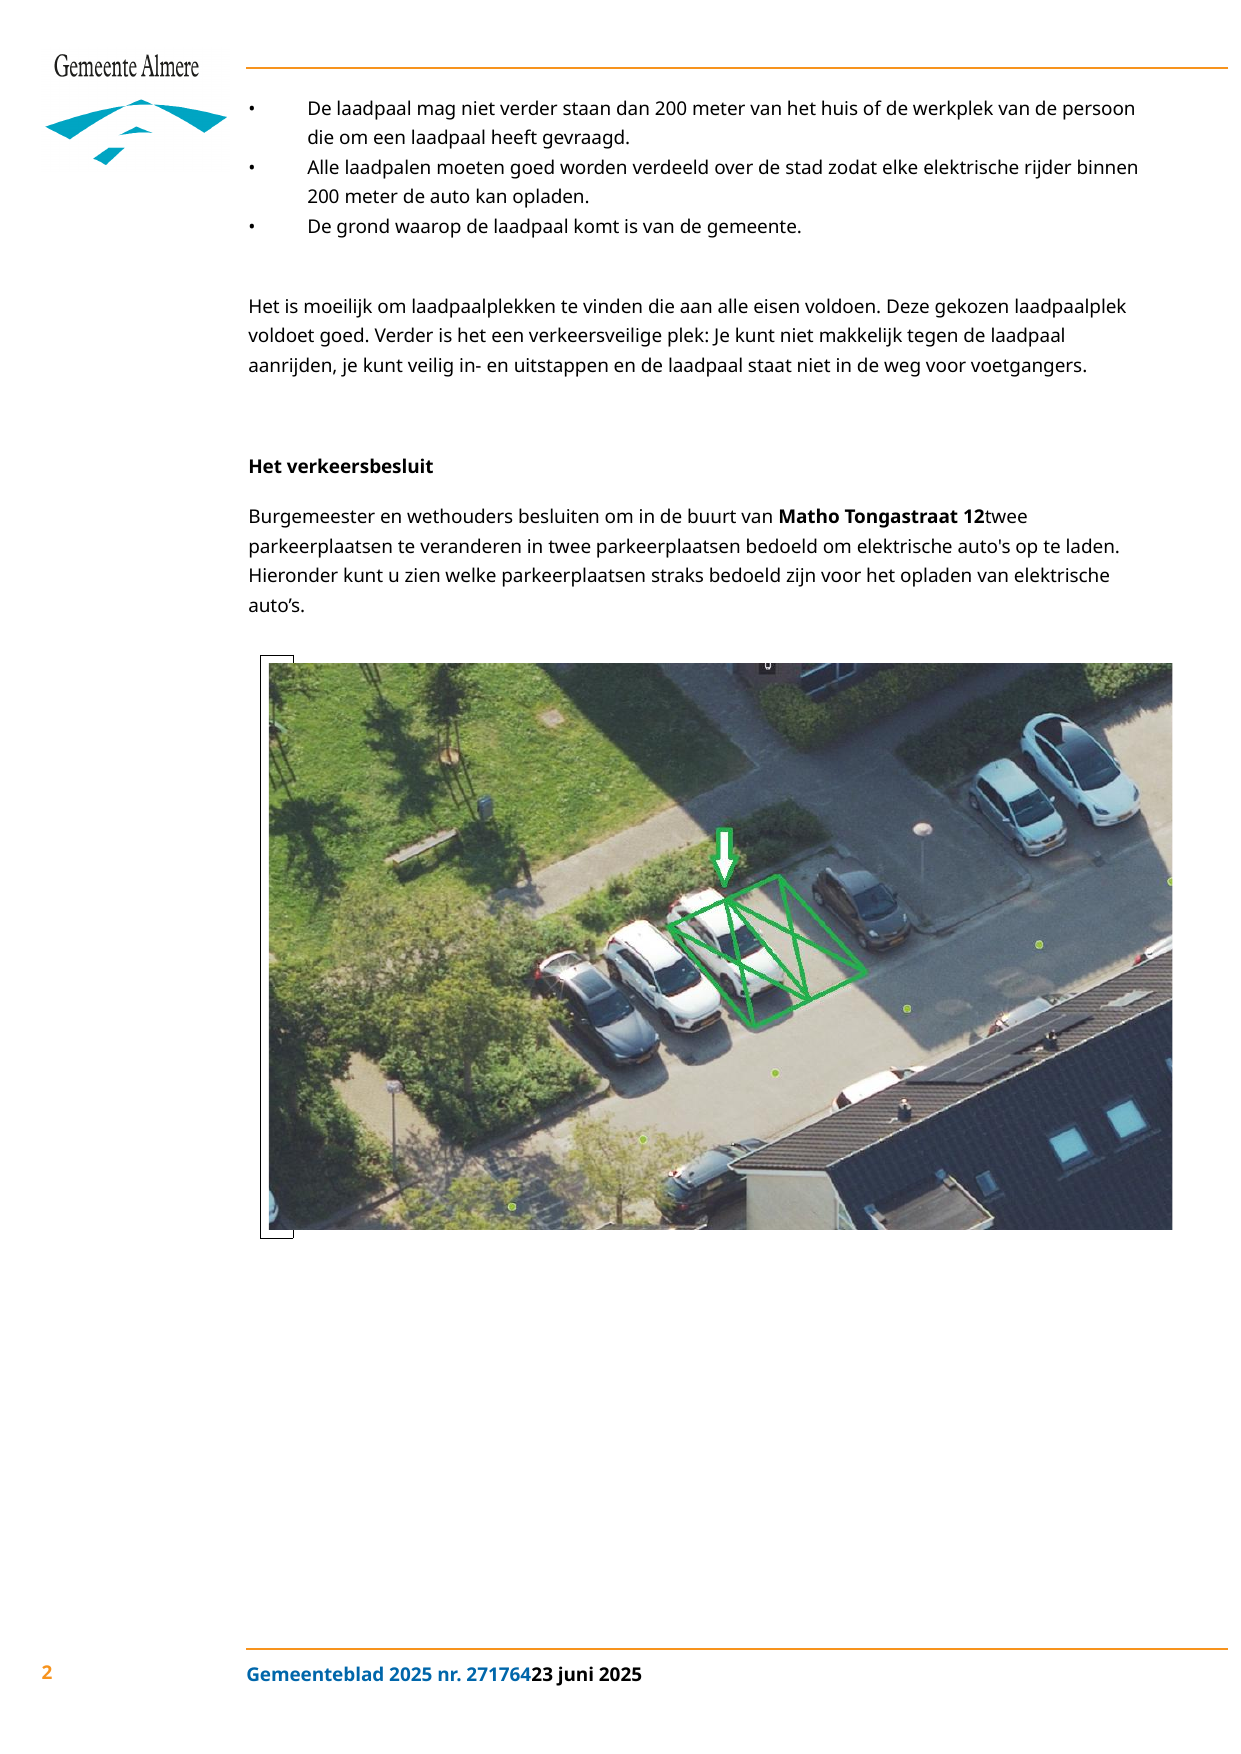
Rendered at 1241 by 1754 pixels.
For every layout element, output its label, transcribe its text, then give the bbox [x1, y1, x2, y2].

text Burgemeester en wethouders besluiten om in de buurt van Matho Tongastraat 12twee parkeerplaatsen te veranderen in twee parkeerplaatsen bedoeld om elektrische auto's op te laden. Hieronder kunt u zien welke parkeerplaatsen straks bedoeld zijn voor het opladen van elektrische auto’s. [248, 503, 1152, 618]
text Het verkeersbesluit [248, 453, 1152, 479]
picture [268, 663, 1173, 1230]
picture [41, 47, 231, 172]
list Alle laadpalen moeten goed worden verdeeld over de stad zodat elke elektrische rijder binnen 200 meter de auto kan opladen. [248, 154, 1152, 209]
list De laadpaal mag niet verder staan dan 200 meter van het huis of de werkplek van de persoon die om een laadpaal heeft gevraagd. [248, 95, 1152, 150]
list De grond waarop de laadpaal komt is van de gemeente. [248, 213, 1152, 239]
text Het is moeilijk om laadpaalplekken te vinden die aan alle eisen voldoen. Deze gekozen laadpaalplek voldoet goed. Verder is het een verkeersveilige plek: Je kunt niet makkelijk tegen de laadpaal aanrijden, je kunt veilig in- en uitstappen en de laadpaal staat niet in de weg voor voetgangers. [248, 293, 1152, 378]
